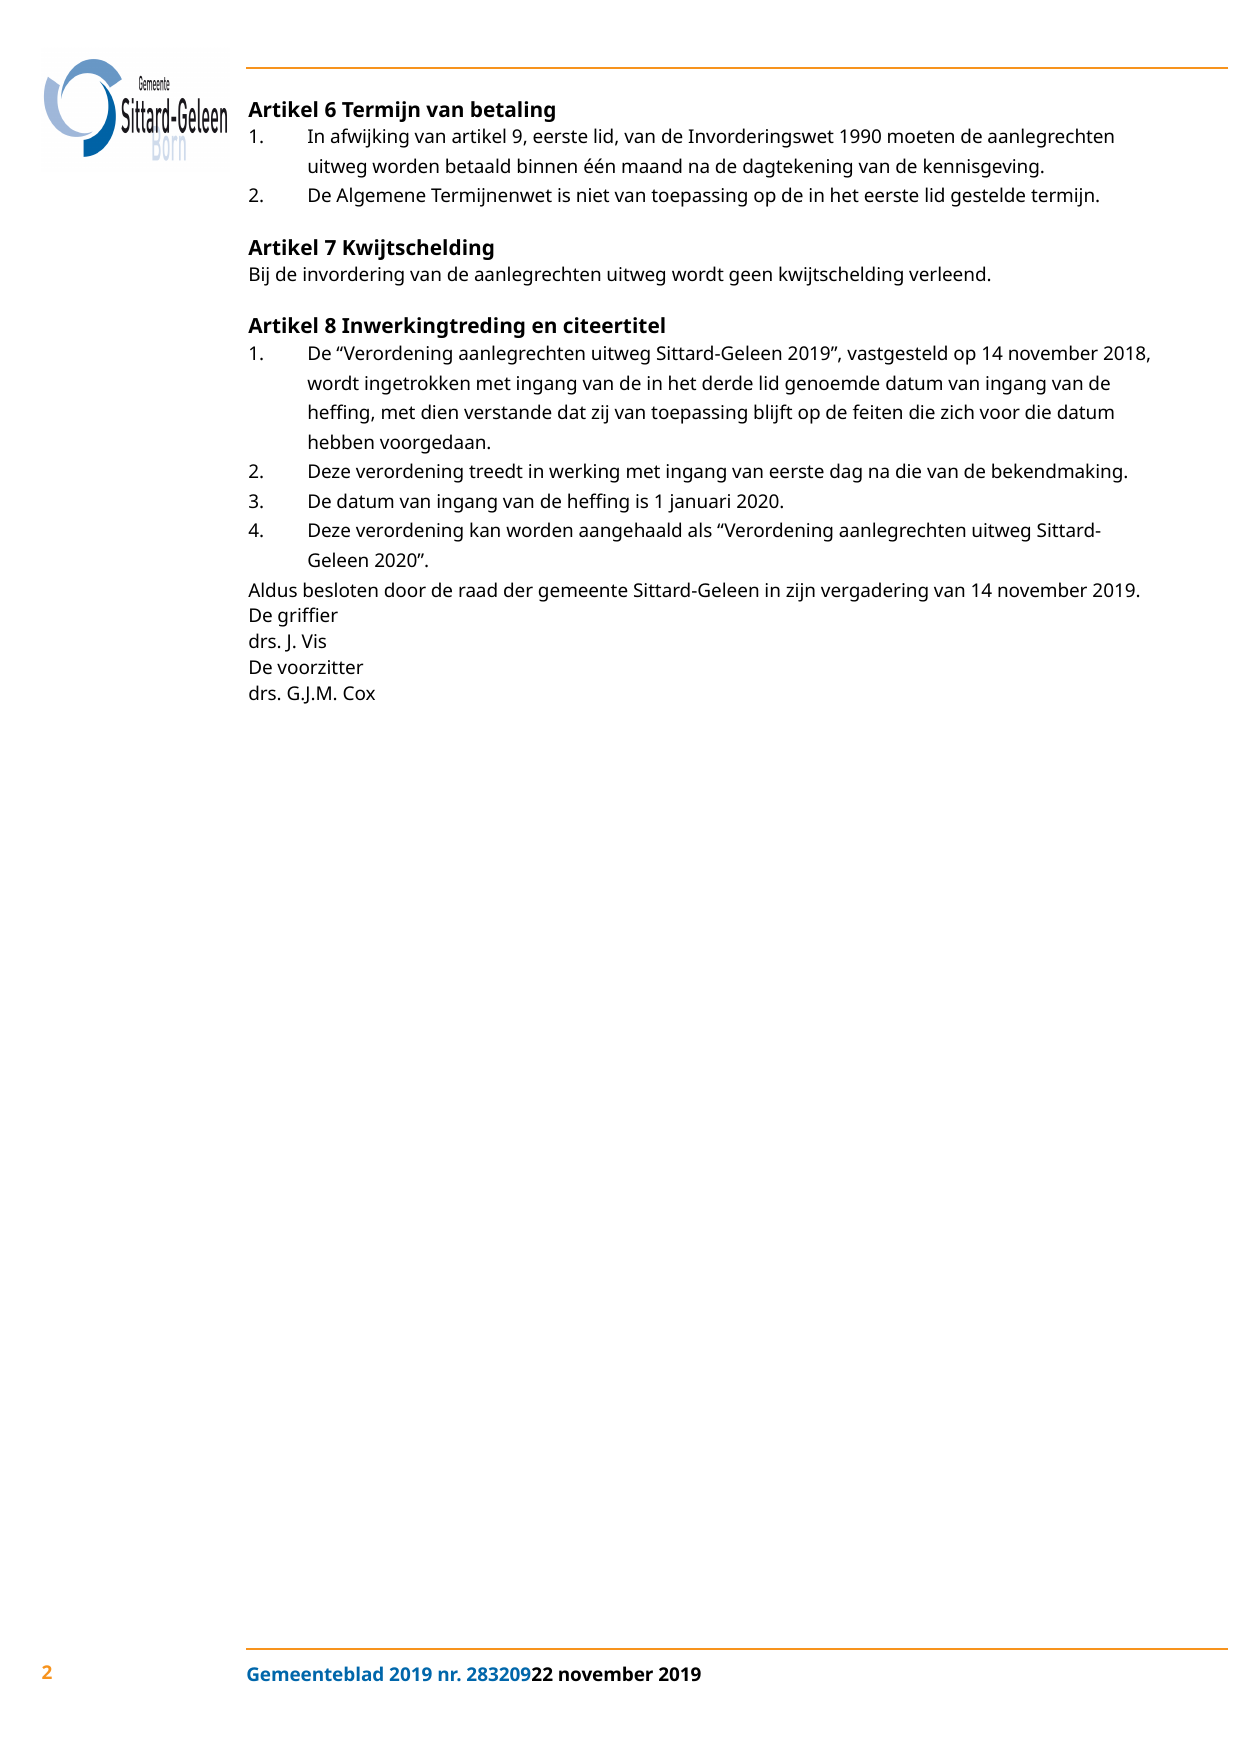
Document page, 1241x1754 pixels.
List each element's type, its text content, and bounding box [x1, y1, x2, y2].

text drs. G.J.M. Cox [248, 680, 1152, 705]
text Aldus besloten door de raad der gemeente Sittard-Geleen in zijn vergadering van 14 november 2019. [248, 577, 1152, 602]
text drs. J. Vis [248, 628, 1152, 654]
text Artikel 8 Inwerkingtreding en citeertitel [248, 312, 1152, 340]
list In afwijking van artikel 9, eerste lid, van de Invorderingswet 1990 moeten de aanlegrechten uitweg worden betaald binnen één maand na de dagtekening van de kennisgeving. [248, 123, 1152, 178]
text Bij de invordering van de aanlegrechten uitweg wordt geen kwijtschelding verleend. [248, 261, 1152, 287]
list Deze verordening kan worden aangehaald als “Verordening aanlegrechten uitweg Sittard-Geleen 2020”. [248, 518, 1152, 573]
list De datum van ingang van de heffing is 1 januari 2020. [248, 488, 1152, 514]
text De voorzitter [248, 654, 1152, 680]
text Artikel 7 Kwijtschelding [248, 233, 1152, 261]
list De Algemene Termijnenwet is niet van toepassing op de in het eerste lid gestelde termijn. [248, 182, 1152, 208]
text Artikel 6 Termijn van betaling [248, 95, 1152, 123]
list Deze verordening treedt in werking met ingang van eerste dag na die van de bekendmaking. [248, 458, 1152, 484]
picture [41, 47, 231, 172]
text De griffier [248, 602, 1152, 628]
list De “Verordening aanlegrechten uitweg Sittard-Geleen 2019”, vastgesteld op 14 november 2018, wordt ingetrokken met ingang van de in het derde lid genoemde datum van ingang van de heffing, met dien verstande dat zij van toepassing blijft op de feiten die zich voor die datum hebben voorgedaan. [248, 340, 1152, 454]
